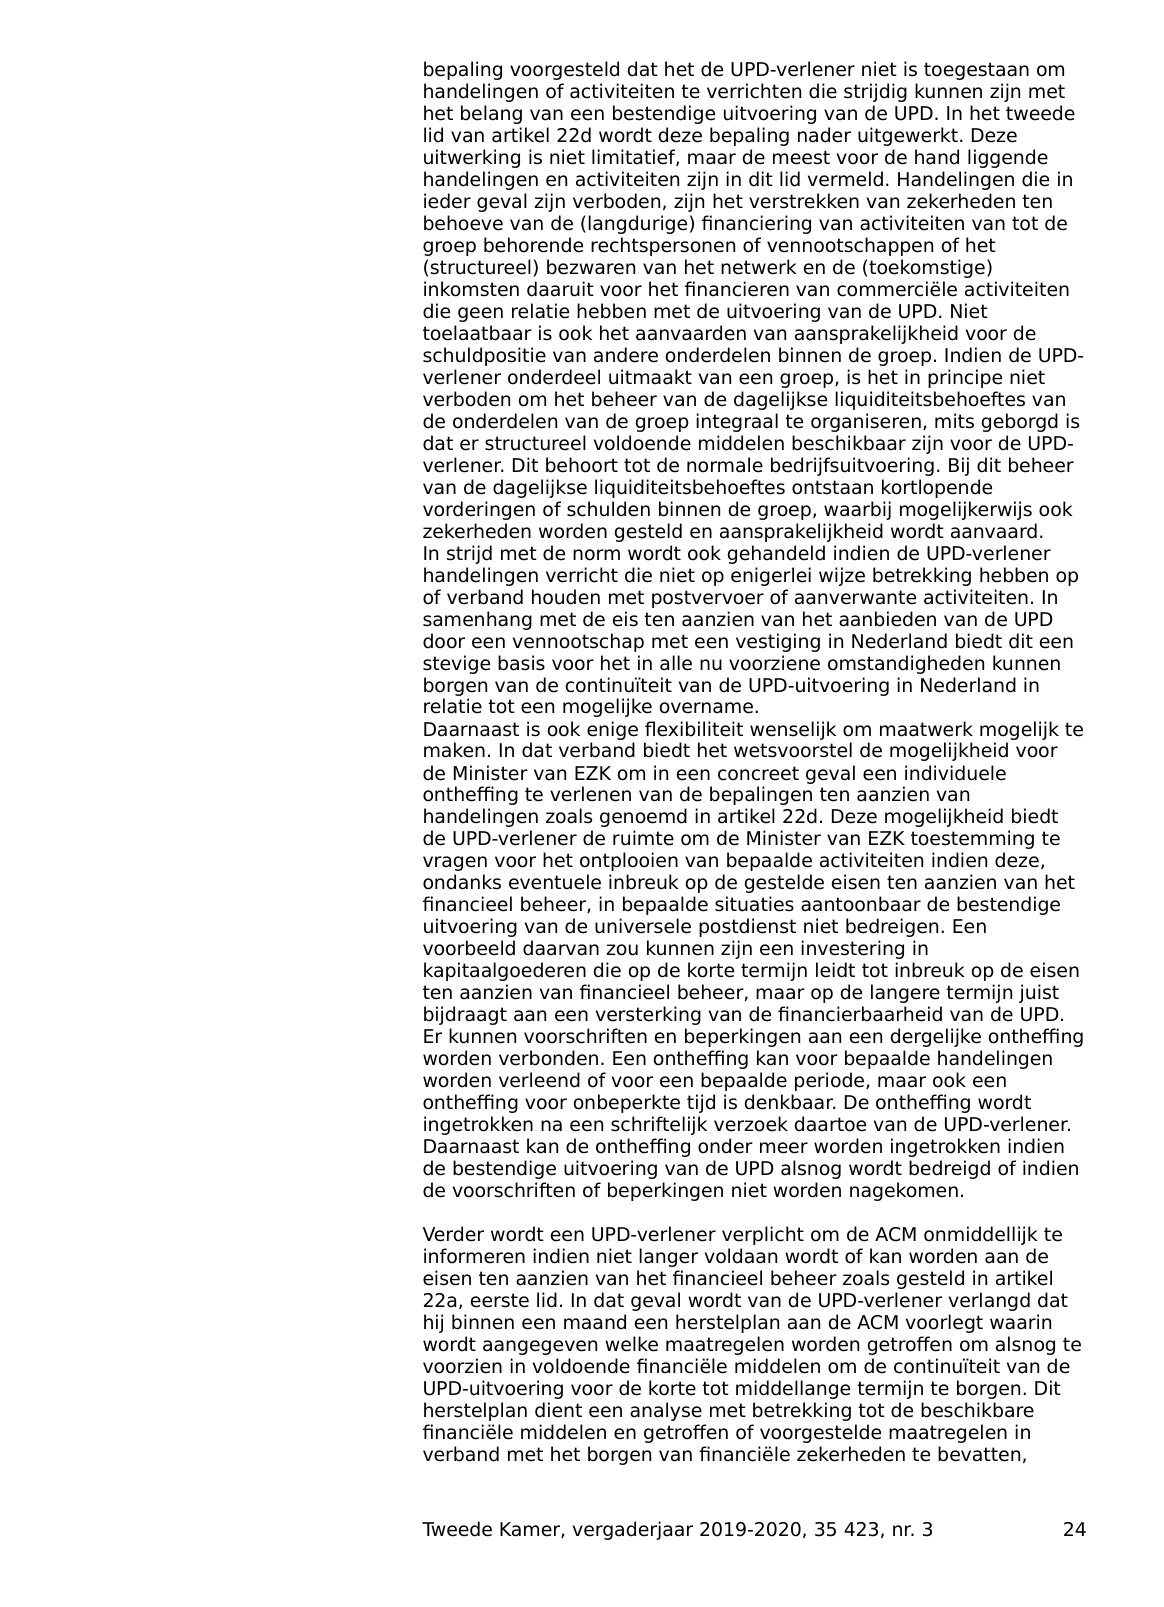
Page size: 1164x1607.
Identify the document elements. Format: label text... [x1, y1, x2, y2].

text bepaling voorgesteld dat het de UPD-verlener niet is toegestaan om handelingen of activiteiten te verrichten die strijdig kunnen zijn met het belang van een bestendige uitvoering van de UPD. In het tweede lid van artikel 22d wordt deze bepaling nader uitgewerkt. Deze uitwerking is niet limitatief, maar de meest voor de hand liggende handelingen en activiteiten zijn in dit lid vermeld. Handelingen die in ieder geval zijn verboden, zijn het verstrekken van zekerheden ten behoeve van de (langdurige) financiering van activiteiten van tot de groep behorende rechtspersonen of vennootschappen of het (structureel) bezwaren van het netwerk en de (toekomstige) inkomsten daaruit voor het financieren van commerciële activiteiten die geen relatie hebben met de uitvoering van de UPD. Niet toelaatbaar is ook het aanvaarden van aansprakelijkheid voor de schuldpositie van andere onderdelen binnen de groep. Indien de UPD-verlener onderdeel uitmaakt van een groep, is het in principe niet verboden om het beheer van de dagelijkse liquiditeitsbehoeftes van de onderdelen van de groep integraal te organiseren, mits geborgd is dat er structureel voldoende middelen beschikbaar zijn voor de UPD-verlener. Dit behoort tot de normale bedrijfsuitvoering. Bij dit beheer van de dagelijkse liquiditeitsbehoeftes ontstaan kortlopende vorderingen of schulden binnen de groep, waarbij mogelijkerwijs ook zekerheden worden gesteld en aansprakelijkheid wordt aanvaard. [422, 59, 1087, 543]
text Daarnaast is ook enige flexibiliteit wenselijk om maatwerk mogelijk te maken. In dat verband biedt het wetsvoorstel de mogelijkheid voor de Minister van EZK om in een concreet geval een individuele ontheffing te verlenen van de bepalingen ten aanzien van handelingen zoals genoemd in artikel 22d. Deze mogelijkheid biedt de UPD-verlener de ruimte om de Minister van EZK toestemming te vragen voor het ontplooien van bepaalde activiteiten indien deze, ondanks eventuele inbreuk op de gestelde eisen ten aanzien van het financieel beheer, in bepaalde situaties aantoonbaar de bestendige uitvoering van de universele postdienst niet bedreigen. Een voorbeeld daarvan zou kunnen zijn een investering in kapitaalgoederen die op de korte termijn leidt tot inbreuk op de eisen ten aanzien van financieel beheer, maar op de langere termijn juist bijdraagt aan een versterking van de financierbaarheid van de UPD. Er kunnen voorschriften en beperkingen aan een dergelijke ontheffing worden verbonden. Een ontheffing kan voor bepaalde handelingen worden verleend of voor een bepaalde periode, maar ook een ontheffing voor onbeperkte tijd is denkbaar. De ontheffing wordt ingetrokken na een schriftelijk verzoek daartoe van de UPD-verlener. Daarnaast kan de ontheffing onder meer worden ingetrokken indien de bestendige uitvoering van de UPD alsnog wordt bedreigd of indien de voorschriften of beperkingen niet worden nagekomen. [422, 718, 1087, 1202]
text In strijd met de norm wordt ook gehandeld indien de UPD-verlener handelingen verricht die niet op enigerlei wijze betrekking hebben op of verband houden met postvervoer of aanverwante activiteiten. In samenhang met de eis ten aanzien van het aanbieden van de UPD door een vennootschap met een vestiging in Nederland biedt dit een stevige basis voor het in alle nu voorziene omstandigheden kunnen borgen van de continuïteit van de UPD-uitvoering in Nederland in relatie tot een mogelijke overname. [422, 543, 1087, 718]
text Verder wordt een UPD-verlener verplicht om de ACM onmiddellijk te informeren indien niet langer voldaan wordt of kan worden aan de eisen ten aanzien van het financieel beheer zoals gesteld in artikel 22a, eerste lid. In dat geval wordt van de UPD-verlener verlangd dat hij binnen een maand een herstelplan aan de ACM voorlegt waarin wordt aangegeven welke maatregelen worden getroffen om alsnog te voorzien in voldoende financiële middelen om de continuïteit van de UPD-uitvoering voor de korte tot middellange termijn te borgen. Dit herstelplan dient een analyse met betrekking tot de beschikbare financiële middelen en getroffen of voorgestelde maatregelen in verband met het borgen van financiële zekerheden te bevatten, [422, 1224, 1087, 1466]
